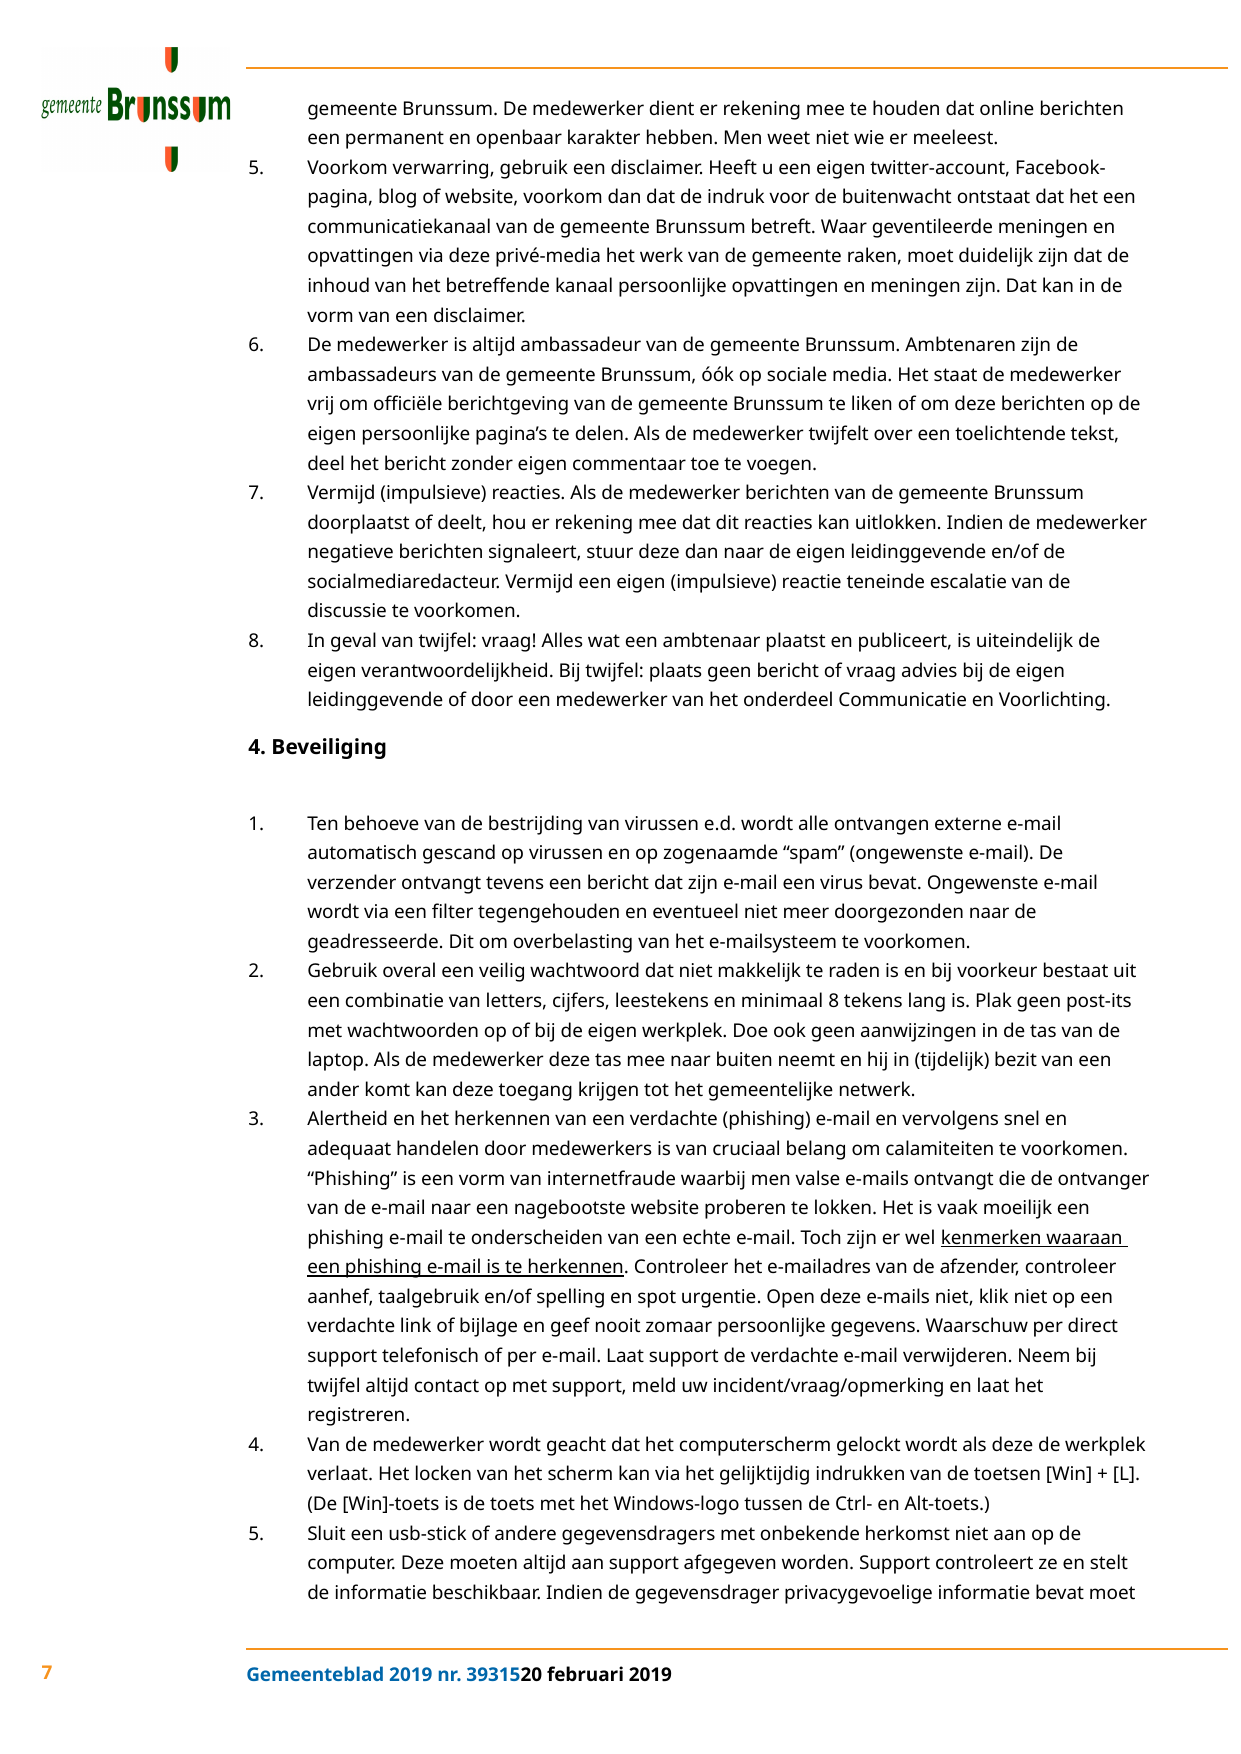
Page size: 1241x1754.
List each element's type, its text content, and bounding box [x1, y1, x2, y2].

list Ten behoeve van de bestrijding van virussen e.d. wordt alle ontvangen externe e-mail automatisch gescand op virussen en op zogenaamde “spam” (ongewenste e-mail). De verzender ontvangt tevens een bericht dat zijn e-mail een virus bevat. Ongewenste e-mail wordt via een filter tegengehouden en eventueel niet meer doorgezonden naar de geadresseerde. Dit om overbelasting van het e-mailsysteem te voorkomen. [248, 810, 1152, 954]
list Vermijd (impulsieve) reacties. Als de medewerker berichten van de gemeente Brunssum doorplaatst of deelt, hou er rekening mee dat dit reacties kan uitlokken. Indien de medewerker negatieve berichten signaleert, stuur deze dan naar de eigen leidinggevende en/of de socialmediaredacteur. Vermijd een eigen (impulsieve) reactie teneinde escalatie van de discussie te voorkomen. [248, 479, 1152, 623]
text 4. Beveiliging [248, 732, 1152, 761]
list Van de medewerker wordt geacht dat het computerscherm gelockt wordt als deze de werkplek verlaat. Het locken van het scherm kan via het gelijktijdig indrukken van de toetsen [Win] + [L]. (De [Win]-toets is de toets met het Windows-logo tussen de Ctrl- en Alt-toets.) [248, 1431, 1152, 1516]
list Gebruik overal een veilig wachtwoord dat niet makkelijk te raden is en bij voorkeur bestaat uit een combinatie van letters, cijfers, leestekens en minimaal 8 tekens lang is. Plak geen post-its met wachtwoorden op of bij de eigen werkplek. Doe ook geen aanwijzingen in de tas van de laptop. Als de medewerker deze tas mee naar buiten neemt en hij in (tijdelijk) bezit van een ander komt kan deze toegang krijgen tot het gemeentelijke netwerk. [248, 958, 1152, 1102]
list gemeente Brunssum. De medewerker dient er rekening mee te houden dat online berichten een permanent en openbaar karakter hebben. Men weet niet wie er meeleest. [248, 95, 1152, 150]
list Voorkom verwarring, gebruik een disclaimer. Heeft u een eigen twitter-account, Facebook-pagina, blog of website, voorkom dan dat de indruk voor de buitenwacht ontstaat dat het een communicatiekanaal van de gemeente Brunssum betreft. Waar geventileerde meningen en opvattingen via deze privé-media het werk van de gemeente raken, moet duidelijk zijn dat de inhoud van het betreffende kanaal persoonlijke opvattingen en meningen zijn. Dat kan in de vorm van een disclaimer. [248, 154, 1152, 328]
list In geval van twijfel: vraag! Alles wat een ambtenaar plaatst en publiceert, is uiteindelijk de eigen verantwoordelijkheid. Bij twijfel: plaats geen bericht of vraag advies bij de eigen leidinggevende of door een medewerker van het onderdeel Communicatie en Voorlichting. [248, 627, 1152, 712]
list Sluit een usb-stick of andere gegevensdragers met onbekende herkomst niet aan op de computer. Deze moeten altijd aan support afgegeven worden. Support controleert ze en stelt de informatie beschikbaar. Indien de gegevensdrager privacygevoelige informatie bevat moet [248, 1520, 1152, 1605]
list De medewerker is altijd ambassadeur van de gemeente Brunssum. Ambtenaren zijn de ambassadeurs van de gemeente Brunssum, óók op sociale media. Het staat de medewerker vrij om officiële berichtgeving van de gemeente Brunssum te liken of om deze berichten op de eigen persoonlijke pagina’s te delen. Als de medewerker twijfelt over een toelichtende tekst, deel het bericht zonder eigen commentaar toe te voegen. [248, 331, 1152, 476]
picture [41, 47, 231, 172]
list Alertheid en het herkennen van een verdachte (phishing) e-mail en vervolgens snel en adequaat handelen door medewerkers is van cruciaal belang om calamiteiten te voorkomen. “Phishing” is een vorm van internetfraude waarbij men valse e-mails ontvangt die de ontvanger van de e-mail naar een nagebootste website proberen te lokken. Het is vaak moeilijk een phishing e-mail te onderscheiden van een echte e-mail. Toch zijn er wel kenmerken waaraan een phishing e-mail is te herkennen. Controleer het e-mailadres van de afzender, controleer aanhef, taalgebruik en/of spelling en spot urgentie. Open deze e-mails niet, klik niet op een verdachte link of bijlage en geef nooit zomaar persoonlijke gegevens. Waarschuw per direct support telefonisch of per e-mail. Laat support de verdachte e-mail verwijderen. Neem bij twijfel altijd contact op met support, meld uw incident/vraag/opmerking en laat het registreren. [248, 1106, 1152, 1427]
